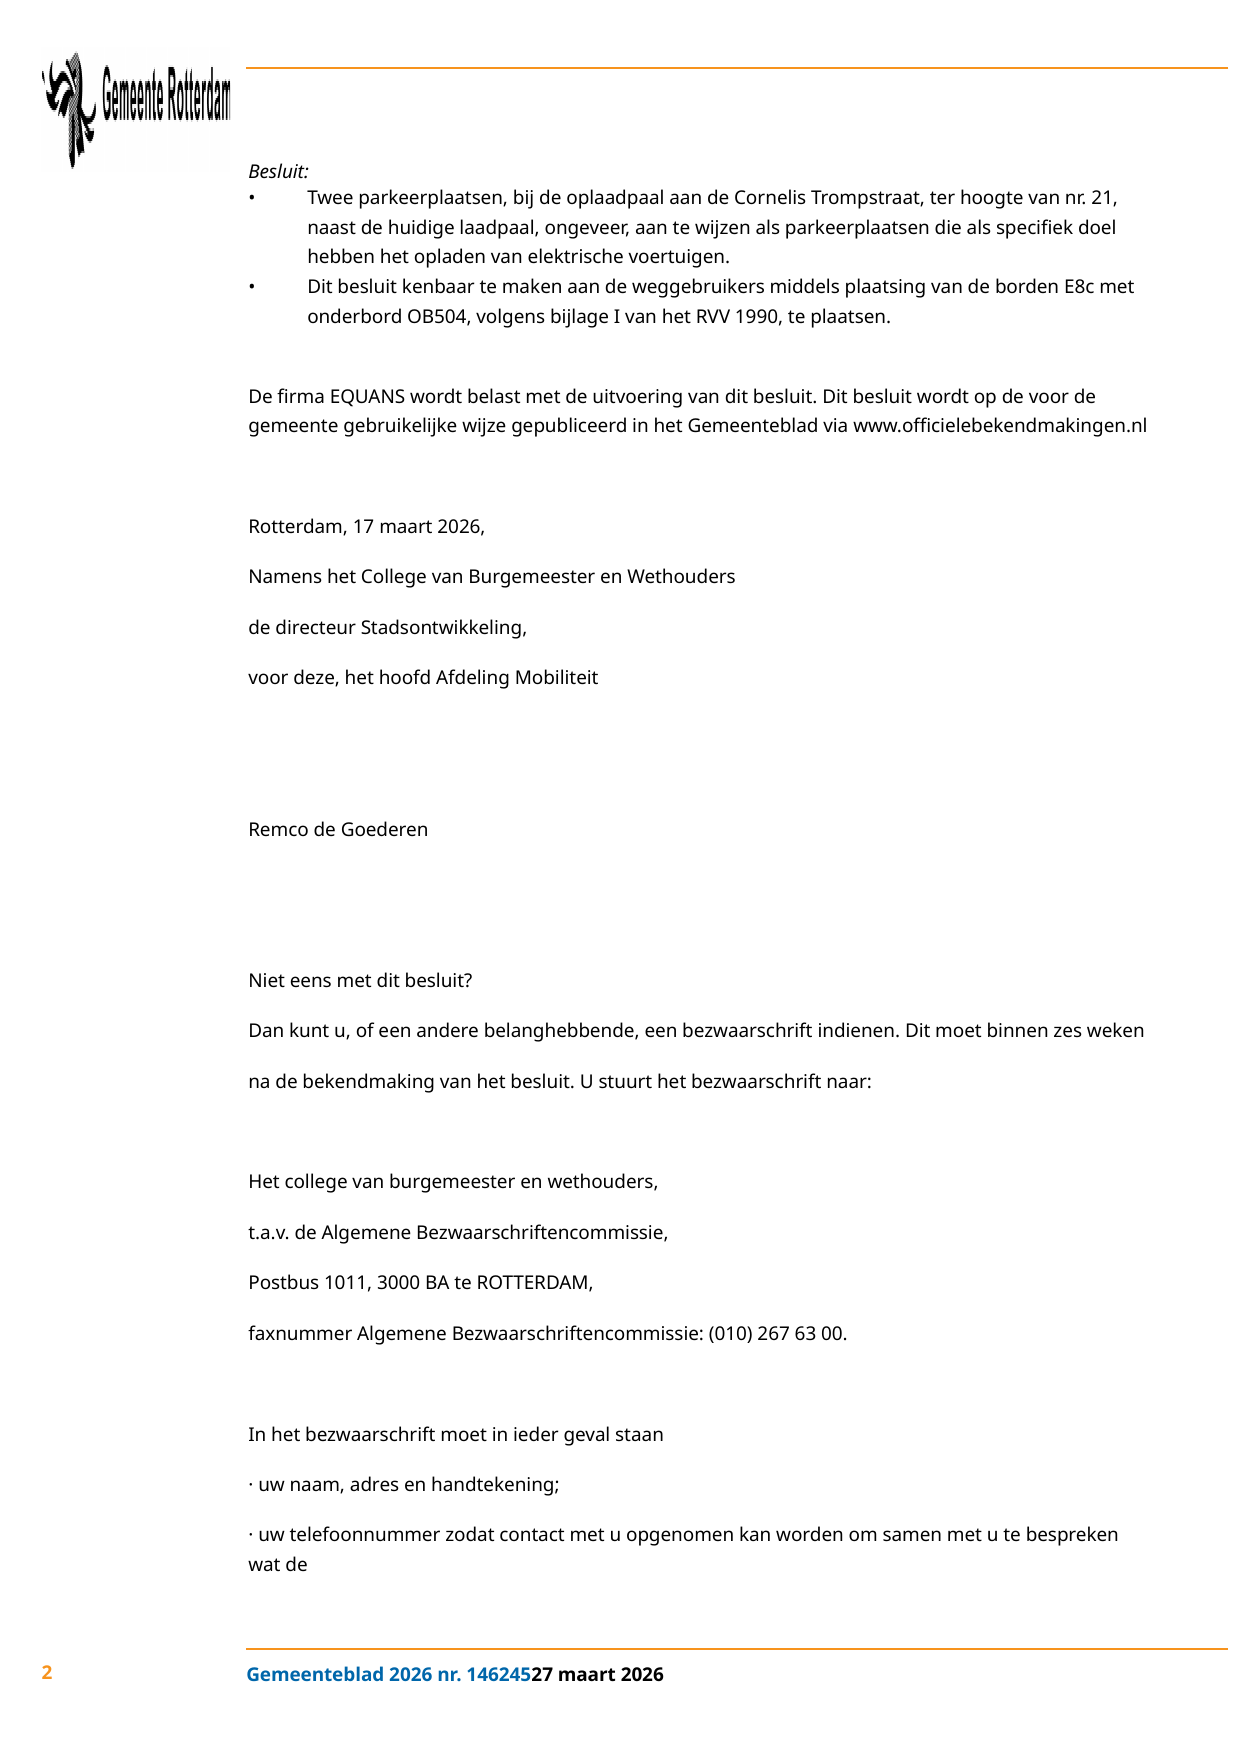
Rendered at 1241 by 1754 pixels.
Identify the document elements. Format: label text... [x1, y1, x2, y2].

text Remco de Goederen [248, 816, 1152, 841]
text Namens het College van Burgemeester en Wethouders [248, 564, 1152, 589]
text · uw telefoonnummer zodat contact met u opgenomen kan worden om samen met u te bespreken wat de [248, 1522, 1152, 1577]
picture [41, 47, 231, 172]
text Rotterdam, 17 maart 2026, [248, 513, 1152, 539]
text voor deze, het hoofd Afdeling Mobiliteit [248, 664, 1152, 690]
text Het college van burgemeester en wethouders, [248, 1169, 1152, 1194]
text · uw naam, adres en handtekening; [248, 1471, 1152, 1497]
text Postbus 1011, 3000 BA te ROTTERDAM, [248, 1269, 1152, 1295]
text Niet eens met dit besluit? [248, 967, 1152, 993]
text t.a.v. de Algemene Bezwaarschriftencommissie, [248, 1219, 1152, 1245]
text faxnummer Algemene Bezwaarschriftencommissie: (010) 267 63 00. [248, 1320, 1152, 1346]
text Dan kunt u, of een andere belanghebbende, een bezwaarschrift indienen. Dit moet binnen zes weken [248, 1017, 1152, 1043]
text In het bezwaarschrift moet in ieder geval staan [248, 1421, 1152, 1446]
text Besluit: [248, 159, 1152, 184]
list Dit besluit kenbaar te maken aan de weggebruikers middels plaatsing van de borden E8c met onderbord OB504, volgens bijlage I van het RVV 1990, te plaatsen. [248, 273, 1152, 328]
list Twee parkeerplaatsen, bij de oplaadpaal aan de Cornelis Trompstraat, ter hoogte van nr. 21, naast de huidige laadpaal, ongeveer, aan te wijzen als parkeerplaatsen die als specifiek doel hebben het opladen van elektrische voertuigen. [248, 184, 1152, 269]
text de directeur Stadsontwikkeling, [248, 614, 1152, 640]
text De firma EQUANS wordt belast met de uitvoering van dit besluit. Dit besluit wordt op de voor de gemeente gebruikelijke wijze gepubliceerd in het Gemeenteblad via www.officielebekendmakingen.nl [248, 383, 1152, 438]
text na de bekendmaking van het besluit. U stuurt het bezwaarschrift naar: [248, 1068, 1152, 1093]
